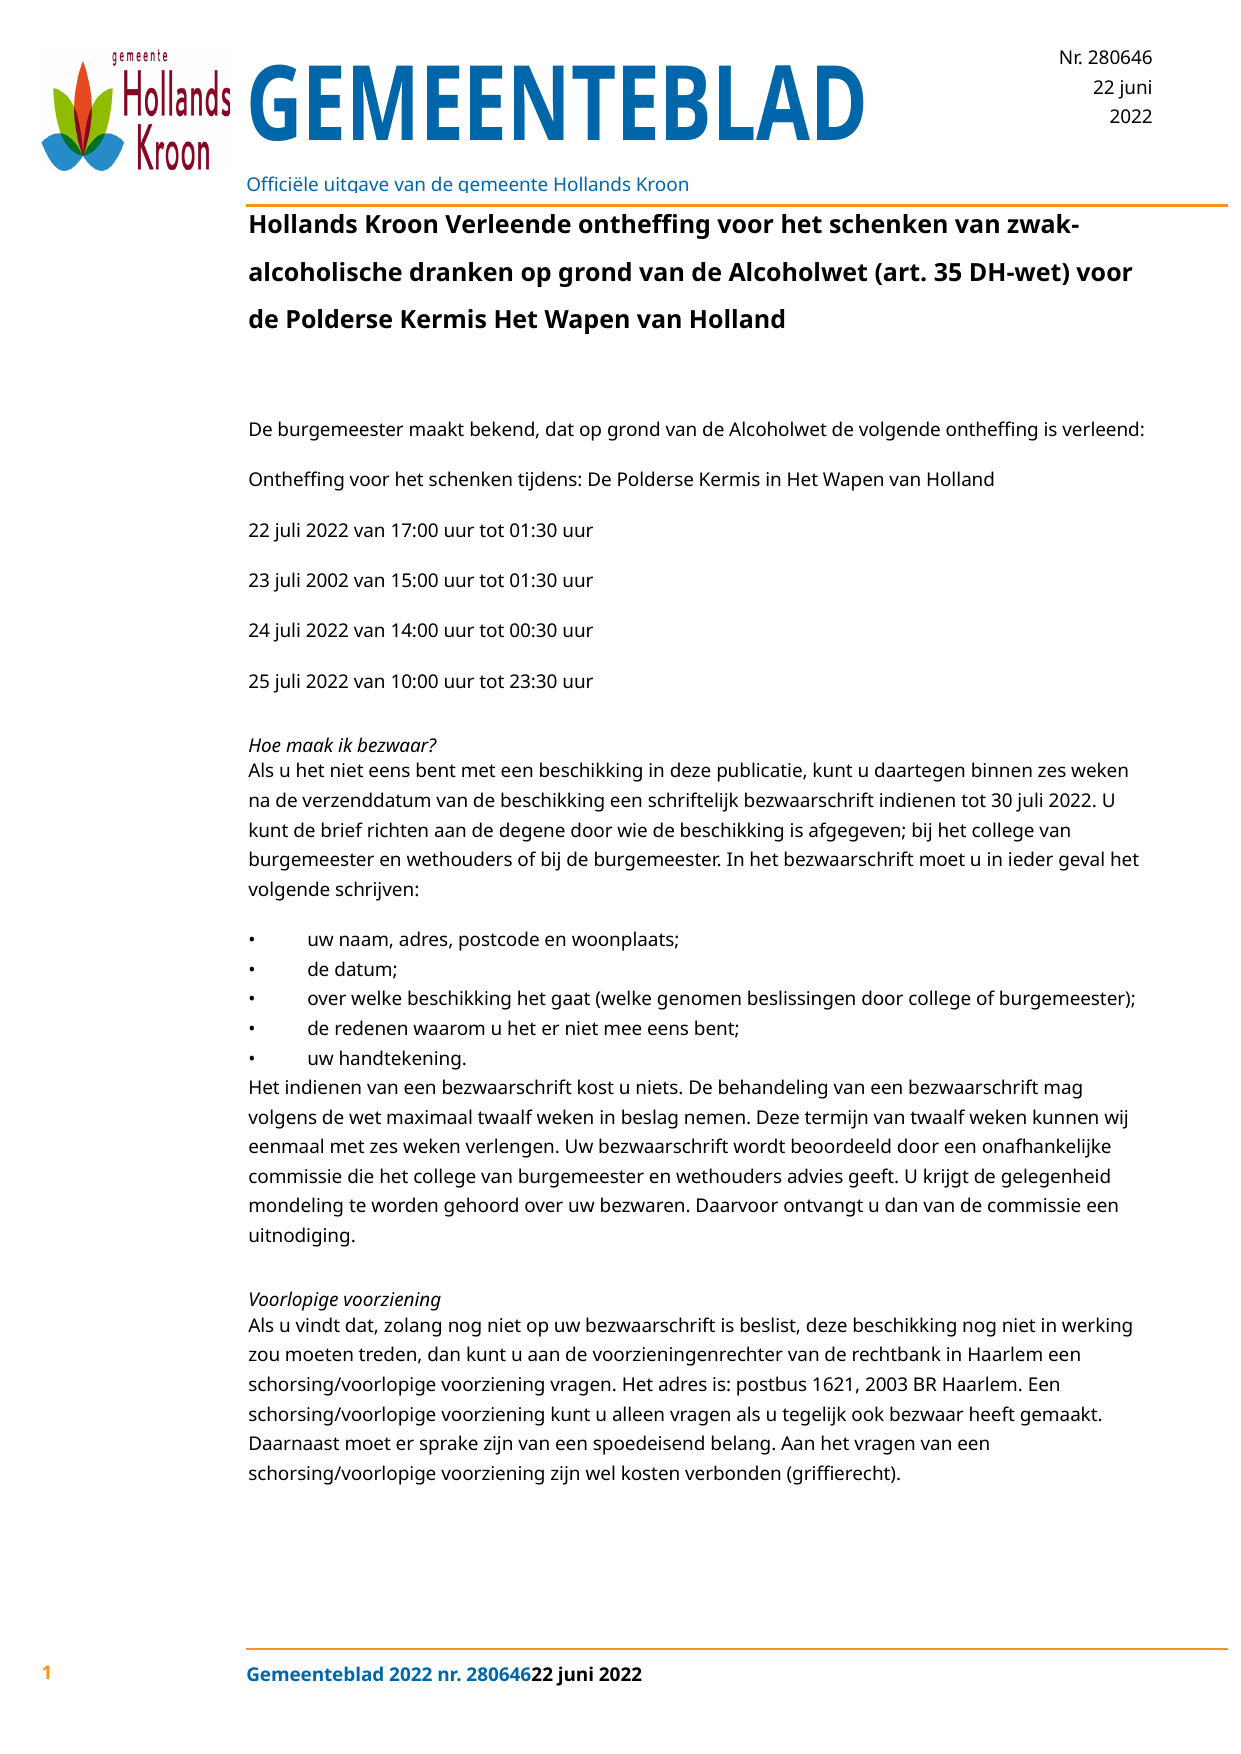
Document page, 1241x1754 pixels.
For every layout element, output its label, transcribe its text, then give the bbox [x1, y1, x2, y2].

text Voorlopige voorziening [248, 1286, 1152, 1312]
list over welke beschikking het gaat (welke genomen beslissingen door college of burgemeester); [248, 986, 1152, 1011]
text Het indienen van een bezwaarschrift kost u niets. De behandeling van een bezwaarschrift mag volgens de wet maximaal twaalf weken in beslag nemen. Deze termijn van twaalf weken kunnen wij eenmaal met zes weken verlengen. Uw bezwaarschrift wordt beoordeeld door een onafhankelijke commissie die het college van burgemeester en wethouders advies geeft. U krijgt de gelegenheid mondeling te worden gehoord over uw bezwaren. Daarvoor ontvangt u dan van de commissie een uitnodiging. [248, 1074, 1152, 1248]
text 25 juli 2022 van 10:00 uur tot 23:30 uur [248, 668, 1152, 694]
list uw handtekening. [248, 1045, 1152, 1071]
text Hoe maak ik bezwaar? [248, 732, 1152, 758]
text Als u vindt dat, zolang nog niet op uw bezwaarschrift is beslist, deze beschikking nog niet in werking zou moeten treden, dan kunt u aan de voorzieningenrechter van de rechtbank in Haarlem een schorsing/voorlopige voorziening vragen. Het adres is: postbus 1621, 2003 BR Haarlem. Een schorsing/voorlopige voorziening kunt u alleen vragen als u tegelijk ook bezwaar heeft gemaakt. Daarnaast moet er sprake zijn van een spoedeisend belang. Aan het vragen van een schorsing/voorlopige voorziening zijn wel kosten verbonden (griffierecht). [248, 1312, 1152, 1486]
text Als u het niet eens bent met een beschikking in deze publicatie, kunt u daartegen binnen zes weken na de verzenddatum van de beschikking een schriftelijk bezwaarschrift indienen tot 30 juli 2022. U kunt de brief richten aan de degene door wie de beschikking is afgegeven; bij het college van burgemeester en wethouders of bij de burgemeester. In het bezwaarschrift moet u in ieder geval het volgende schrijven: [248, 758, 1152, 902]
text Ontheffing voor het schenken tijdens: De Polderse Kermis in Het Wapen van Holland [248, 466, 1152, 492]
text 22 juli 2022 van 17:00 uur tot 01:30 uur [248, 517, 1152, 542]
picture [41, 47, 231, 172]
list uw naam, adres, postcode en woonplaats; [248, 926, 1152, 952]
text 23 juli 2002 van 15:00 uur tot 01:30 uur [248, 567, 1152, 593]
text 24 juli 2022 van 14:00 uur tot 00:30 uur [248, 618, 1152, 643]
list de redenen waarom u het er niet mee eens bent; [248, 1015, 1152, 1041]
text Hollands Kroon Verleende ontheffing voor het schenken van zwak-alcoholische dranken op grond van de Alcoholwet (art. 35 DH-wet) voor de Polderse Kermis Het Wapen van Holland [248, 207, 1152, 336]
text De burgemeester maakt bekend, dat op grond van de Alcoholwet de volgende ontheffing is verleend: [248, 416, 1152, 442]
list de datum; [248, 956, 1152, 982]
